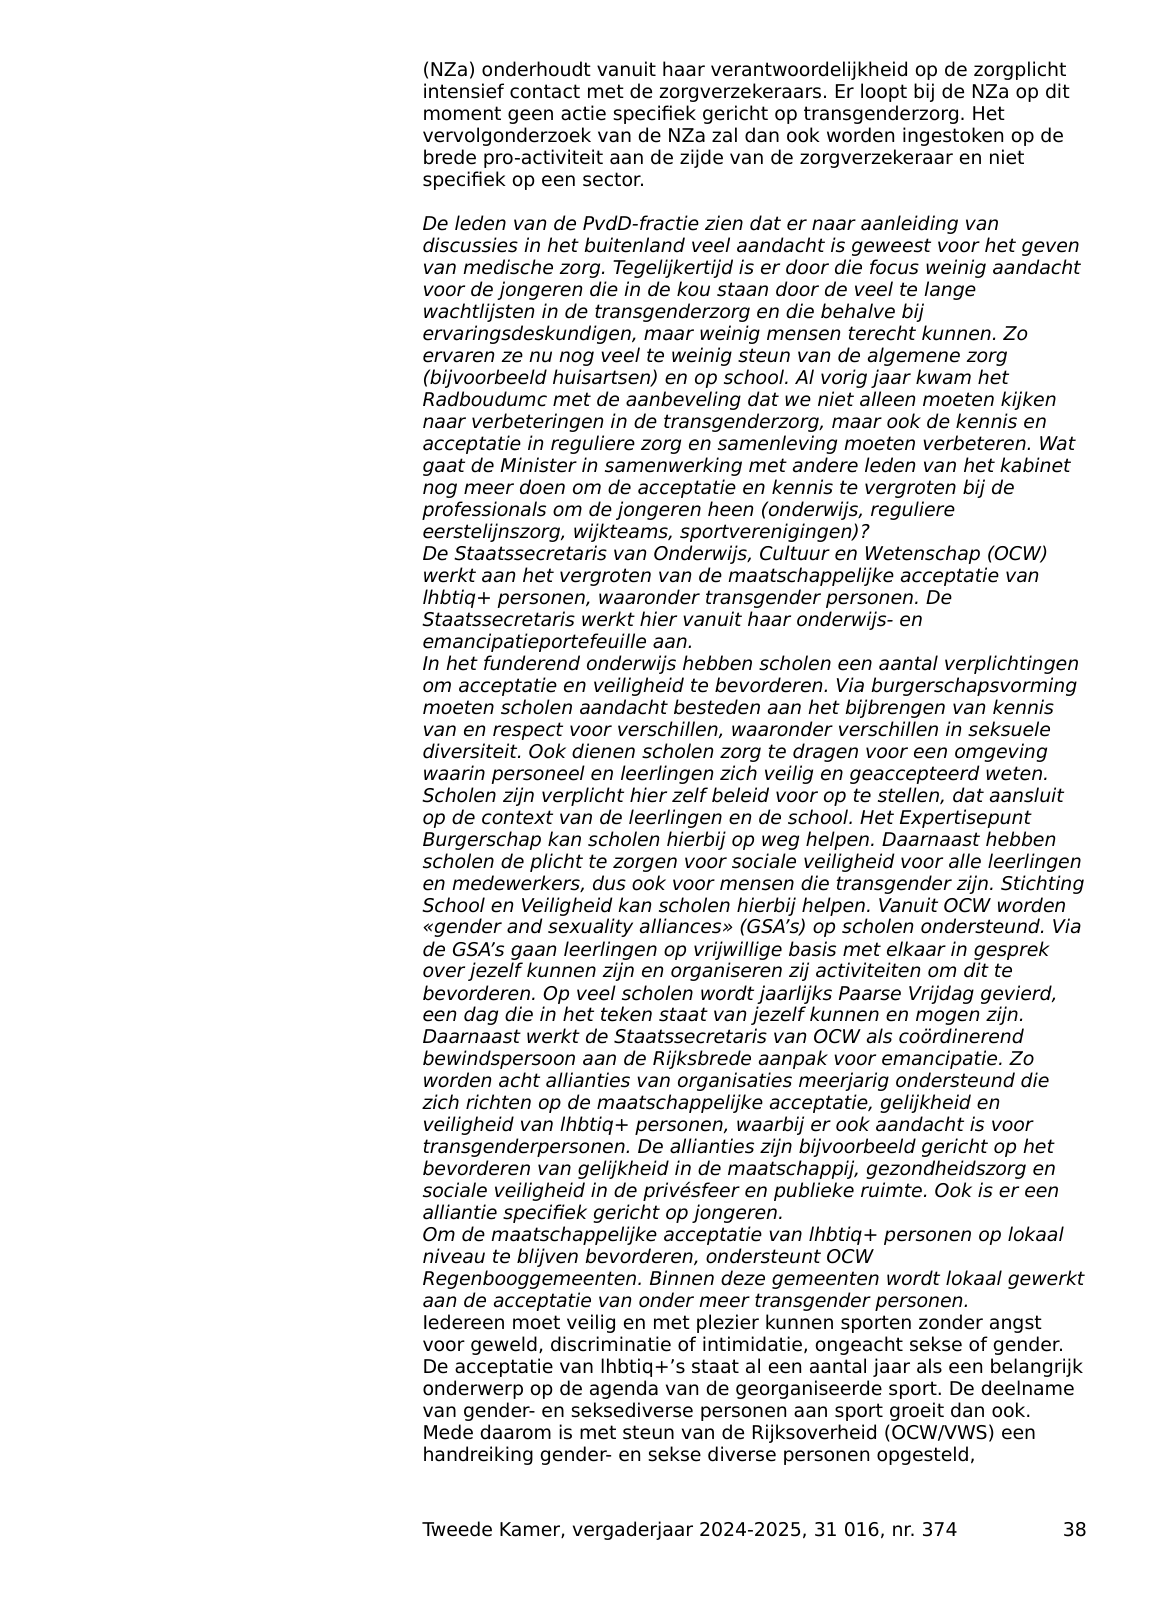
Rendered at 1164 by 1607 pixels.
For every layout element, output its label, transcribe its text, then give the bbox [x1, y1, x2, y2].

text De Staatssecretaris van Onderwijs, Cultuur en Wetenschap (OCW) werkt aan het vergroten van de maatschappelijke acceptatie van lhbtiq+ personen, waaronder transgender personen. De Staatssecretaris werkt hier vanuit haar onderwijs- en emancipatieportefeuille aan. [422, 543, 1087, 653]
text In het funderend onderwijs hebben scholen een aantal verplichtingen om acceptatie en veiligheid te bevorderen. Via burgerschapsvorming moeten scholen aandacht besteden aan het bijbrengen van kennis van en respect voor verschillen, waaronder verschillen in seksuele diversiteit. Ook dienen scholen zorg te dragen voor een omgeving waarin personeel en leerlingen zich veilig en geaccepteerd weten. Scholen zijn verplicht hier zelf beleid voor op te stellen, dat aansluit op de context van de leerlingen en de school. Het Expertisepunt Burgerschap kan scholen hierbij op weg helpen. Daarnaast hebben scholen de plicht te zorgen voor sociale veiligheid voor alle leerlingen en medewerkers, dus ook voor mensen die transgender zijn. Stichting School en Veiligheid kan scholen hierbij helpen. Vanuit OCW worden «gender and sexuality alliances» (GSA’s) op scholen ondersteund. Via de GSA’s gaan leerlingen op vrijwillige basis met elkaar in gesprek over jezelf kunnen zijn en organiseren zij activiteiten om dit te bevorderen. Op veel scholen wordt jaarlijks Paarse Vrijdag gevierd, een dag die in het teken staat van jezelf kunnen en mogen zijn. [422, 653, 1087, 1026]
text Om de maatschappelijke acceptatie van lhbtiq+ personen op lokaal niveau te blijven bevorderen, ondersteunt OCW Regenbooggemeenten. Binnen deze gemeenten wordt lokaal gewerkt aan de acceptatie van onder meer transgender personen. [422, 1224, 1087, 1312]
text Daarnaast werkt de Staatssecretaris van OCW als coördinerend bewindspersoon aan de Rijksbrede aanpak voor emancipatie. Zo worden acht allianties van organisaties meerjarig ondersteund die zich richten op de maatschappelijke acceptatie, gelijkheid en veiligheid van lhbtiq+ personen, waarbij er ook aandacht is voor transgenderpersonen. De allianties zijn bijvoorbeeld gericht op het bevorderen van gelijkheid in de maatschappij, gezondheidszorg en sociale veiligheid in de privésfeer en publieke ruimte. Ook is er een alliantie specifiek gericht op jongeren. [422, 1026, 1087, 1224]
text (NZa) onderhoudt vanuit haar verantwoordelijkheid op de zorgplicht intensief contact met de zorgverzekeraars. Er loopt bij de NZa op dit moment geen actie specifiek gericht op transgenderzorg. Het vervolgonderzoek van de NZa zal dan ook worden ingestoken op de brede pro-activiteit aan de zijde van de zorgverzekeraar en niet specifiek op een sector. [422, 59, 1087, 191]
text De leden van de PvdD-fractie zien dat er naar aanleiding van discussies in het buitenland veel aandacht is geweest voor het geven van medische zorg. Tegelijkertijd is er door die focus weinig aandacht voor de jongeren die in de kou staan door de veel te lange wachtlijsten in de transgenderzorg en die behalve bij ervaringsdeskundigen, maar weinig mensen terecht kunnen. Zo ervaren ze nu nog veel te weinig steun van de algemene zorg (bijvoorbeeld huisartsen) en op school. Al vorig jaar kwam het Radboudumc met de aanbeveling dat we niet alleen moeten kijken naar verbeteringen in de transgenderzorg, maar ook de kennis en acceptatie in reguliere zorg en samenleving moeten verbeteren. Wat gaat de Minister in samenwerking met andere leden van het kabinet nog meer doen om de acceptatie en kennis te vergroten bij de professionals om de jongeren heen (onderwijs, reguliere eerstelijnszorg, wijkteams, sportverenigingen)? [422, 213, 1087, 543]
text Iedereen moet veilig en met plezier kunnen sporten zonder angst voor geweld, discriminatie of intimidatie, ongeacht sekse of gender. De acceptatie van lhbtiq+’s staat al een aantal jaar als een belangrijk onderwerp op de agenda van de georganiseerde sport. De deelname van gender- en seksediverse personen aan sport groeit dan ook. Mede daarom is met steun van de Rijksoverheid (OCW/VWS) een handreiking gender- en sekse diverse personen opgesteld, [422, 1312, 1087, 1466]
